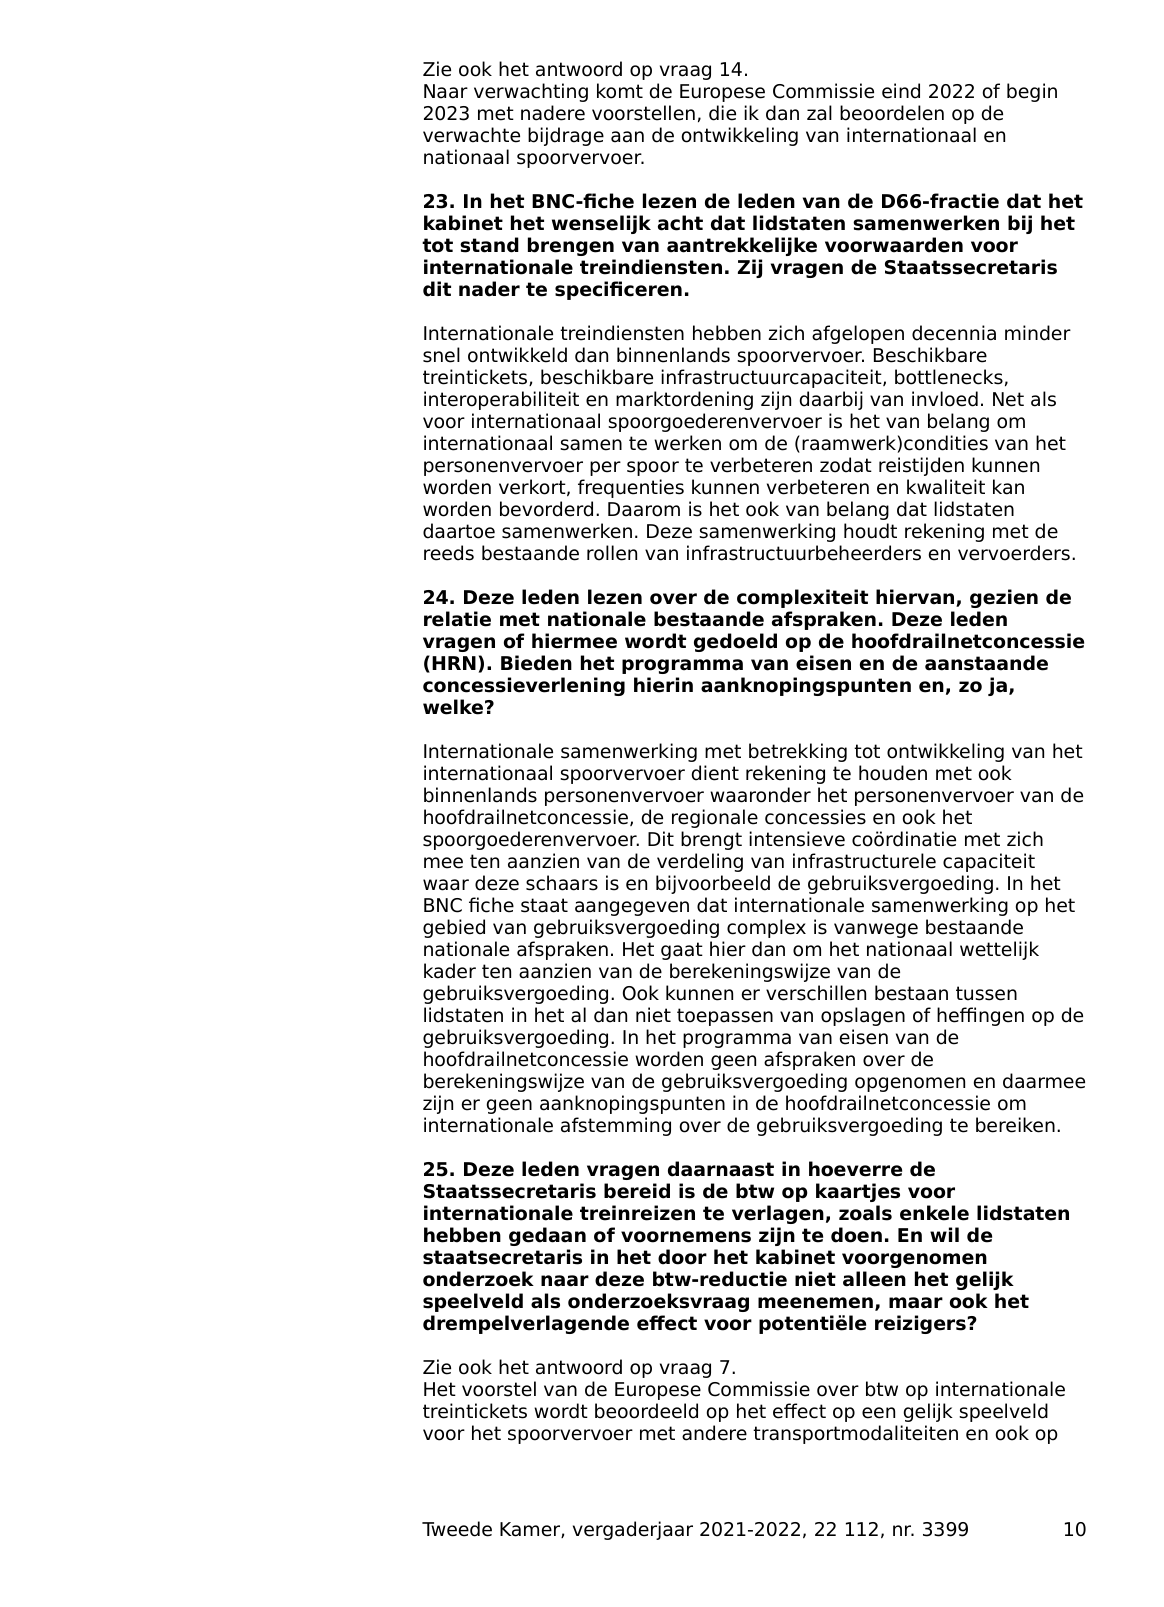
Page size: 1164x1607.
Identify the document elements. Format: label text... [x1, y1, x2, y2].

text 25. Deze leden vragen daarnaast in hoeverre de Staatssecretaris bereid is de btw op kaartjes voor internationale treinreizen te verlagen, zoals enkele lidstaten hebben gedaan of voornemens zijn te doen. En wil de staatsecretaris in het door het kabinet voorgenomen onderzoek naar deze btw-reductie niet alleen het gelijk speelveld als onderzoeksvraag meenemen, maar ook het drempelverlagende effect voor potentiële reizigers? [422, 1159, 1087, 1335]
text Internationale samenwerking met betrekking tot ontwikkeling van het internationaal spoorvervoer dient rekening te houden met ook binnenlands personenvervoer waaronder het personenvervoer van de hoofdrailnetconcessie, de regionale concessies en ook het spoorgoederenvervoer. Dit brengt intensieve coördinatie met zich mee ten aanzien van de verdeling van infrastructurele capaciteit waar deze schaars is en bijvoorbeeld de gebruiksvergoeding. In het BNC fiche staat aangegeven dat internationale samenwerking op het gebied van gebruiksvergoeding complex is vanwege bestaande nationale afspraken. Het gaat hier dan om het nationaal wettelijk kader ten aanzien van de berekeningswijze van de gebruiksvergoeding. Ook kunnen er verschillen bestaan tussen lidstaten in het al dan niet toepassen van opslagen of heffingen op de gebruiksvergoeding. In het programma van eisen van de hoofdrailnetconcessie worden geen afspraken over de berekeningswijze van de gebruiksvergoeding opgenomen en daarmee zijn er geen aanknopingspunten in de hoofdrailnetconcessie om internationale afstemming over de gebruiksvergoeding te bereiken. [422, 741, 1087, 1137]
text 24. Deze leden lezen over de complexiteit hiervan, gezien de relatie met nationale bestaande afspraken. Deze leden vragen of hiermee wordt gedoeld op de hoofdrailnetconcessie (HRN). Bieden het programma van eisen en de aanstaande concessieverlening hierin aanknopingspunten en, zo ja, welke? [422, 587, 1087, 719]
text 23. In het BNC-fiche lezen de leden van de D66-fractie dat het kabinet het wenselijk acht dat lidstaten samenwerken bij het tot stand brengen van aantrekkelijke voorwaarden voor internationale treindiensten. Zij vragen de Staatssecretaris dit nader te specificeren. [422, 191, 1087, 301]
text Zie ook het antwoord op vraag 14. [422, 59, 1087, 81]
text Internationale treindiensten hebben zich afgelopen decennia minder snel ontwikkeld dan binnenlands spoorvervoer. Beschikbare treintickets, beschikbare infrastructuurcapaciteit, bottlenecks, interoperabiliteit en marktordening zijn daarbij van invloed. Net als voor internationaal spoorgoederenvervoer is het van belang om internationaal samen te werken om de (raamwerk)condities van het personenvervoer per spoor te verbeteren zodat reistijden kunnen worden verkort, frequenties kunnen verbeteren en kwaliteit kan worden bevorderd. Daarom is het ook van belang dat lidstaten daartoe samenwerken. Deze samenwerking houdt rekening met de reeds bestaande rollen van infrastructuurbeheerders en vervoerders. [422, 323, 1087, 565]
text Het voorstel van de Europese Commissie over btw op internationale treintickets wordt beoordeeld op het effect op een gelijk speelveld voor het spoorvervoer met andere transportmodaliteiten en ook op [422, 1379, 1087, 1445]
text Naar verwachting komt de Europese Commissie eind 2022 of begin 2023 met nadere voorstellen, die ik dan zal beoordelen op de verwachte bijdrage aan de ontwikkeling van internationaal en nationaal spoorvervoer. [422, 81, 1087, 169]
text Zie ook het antwoord op vraag 7. [422, 1357, 1087, 1379]
